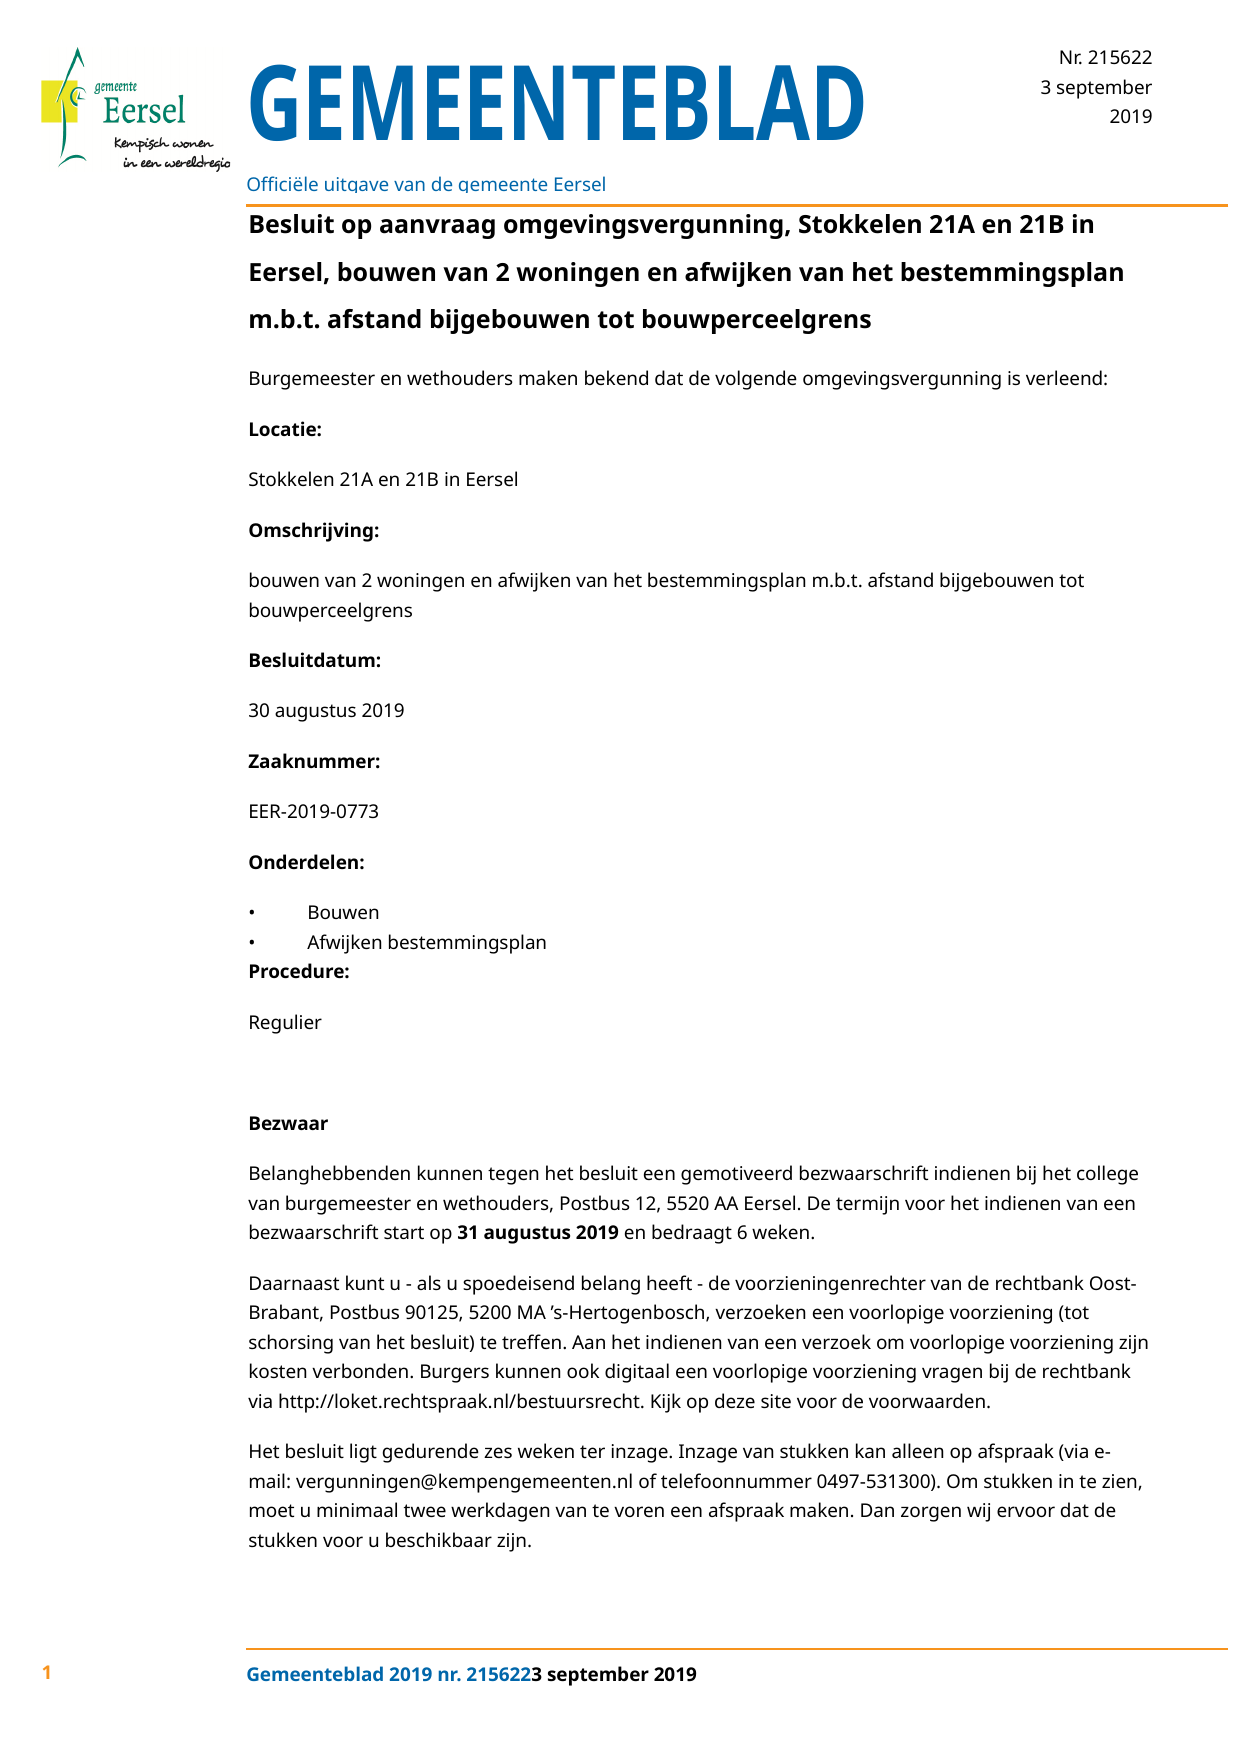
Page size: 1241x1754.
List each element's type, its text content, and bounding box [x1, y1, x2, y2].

text Procedure: [248, 958, 1152, 984]
text Regulier [248, 1009, 1152, 1034]
text Het besluit ligt gedurende zes weken ter inzage. Inzage van stukken kan alleen op afspraak (via e-mail: vergunningen@kempengemeenten.nl of telefoonnummer 0497-531300). Om stukken in te zien, moet u minimaal twee werkdagen van te voren een afspraak maken. Dan zorgen wij ervoor dat de stukken voor u beschikbaar zijn. [248, 1438, 1152, 1553]
text Daarnaast kunt u - als u spoedeisend belang heeft - de voorzieningenrechter van de rechtbank Oost-Brabant, Postbus 90125, 5200 MA ’s-Hertogenbosch, verzoeken een voorlopige voorziening (tot schorsing van het besluit) te treffen. Aan het indienen van een verzoek om voorlopige voorziening zijn kosten verbonden. Burgers kunnen ook digitaal een voorlopige voorziening vragen bij de rechtbank via http://loket.rechtspraak.nl/bestuursrecht. Kijk op deze site voor de voorwaarden. [248, 1270, 1152, 1414]
text Stokkelen 21A en 21B in Eersel [248, 466, 1152, 492]
text 30 augustus 2019 [248, 698, 1152, 723]
text bouwen van 2 woningen en afwijken van het bestemmingsplan m.b.t. afstand bijgebouwen tot bouwperceelgrens [248, 567, 1152, 622]
text Besluitdatum: [248, 647, 1152, 673]
text Onderdelen: [248, 849, 1152, 874]
text Besluit op aanvraag omgevingsvergunning, Stokkelen 21A en 21B in Eersel, bouwen van 2 woningen en afwijken van het bestemmingsplan m.b.t. afstand bijgebouwen tot bouwperceelgrens [248, 207, 1152, 336]
text Burgemeester en wethouders maken bekend dat de volgende omgevingsvergunning is verleend: [248, 366, 1152, 391]
text Bezwaar [248, 1110, 1152, 1135]
picture [41, 47, 231, 172]
text Omschrijving: [248, 517, 1152, 542]
text EER-2019-0773 [248, 798, 1152, 824]
text Zaaknummer: [248, 748, 1152, 774]
list Afwijken bestemmingsplan [248, 929, 1152, 954]
text Belanghebbenden kunnen tegen het besluit een gemotiveerd bezwaarschrift indienen bij het college van burgemeester en wethouders, Postbus 12, 5520 AA Eersel. De termijn voor het indienen van een bezwaarschrift start op 31 augustus 2019 en bedraagt 6 weken. [248, 1160, 1152, 1245]
text Locatie: [248, 416, 1152, 442]
list Bouwen [248, 899, 1152, 925]
